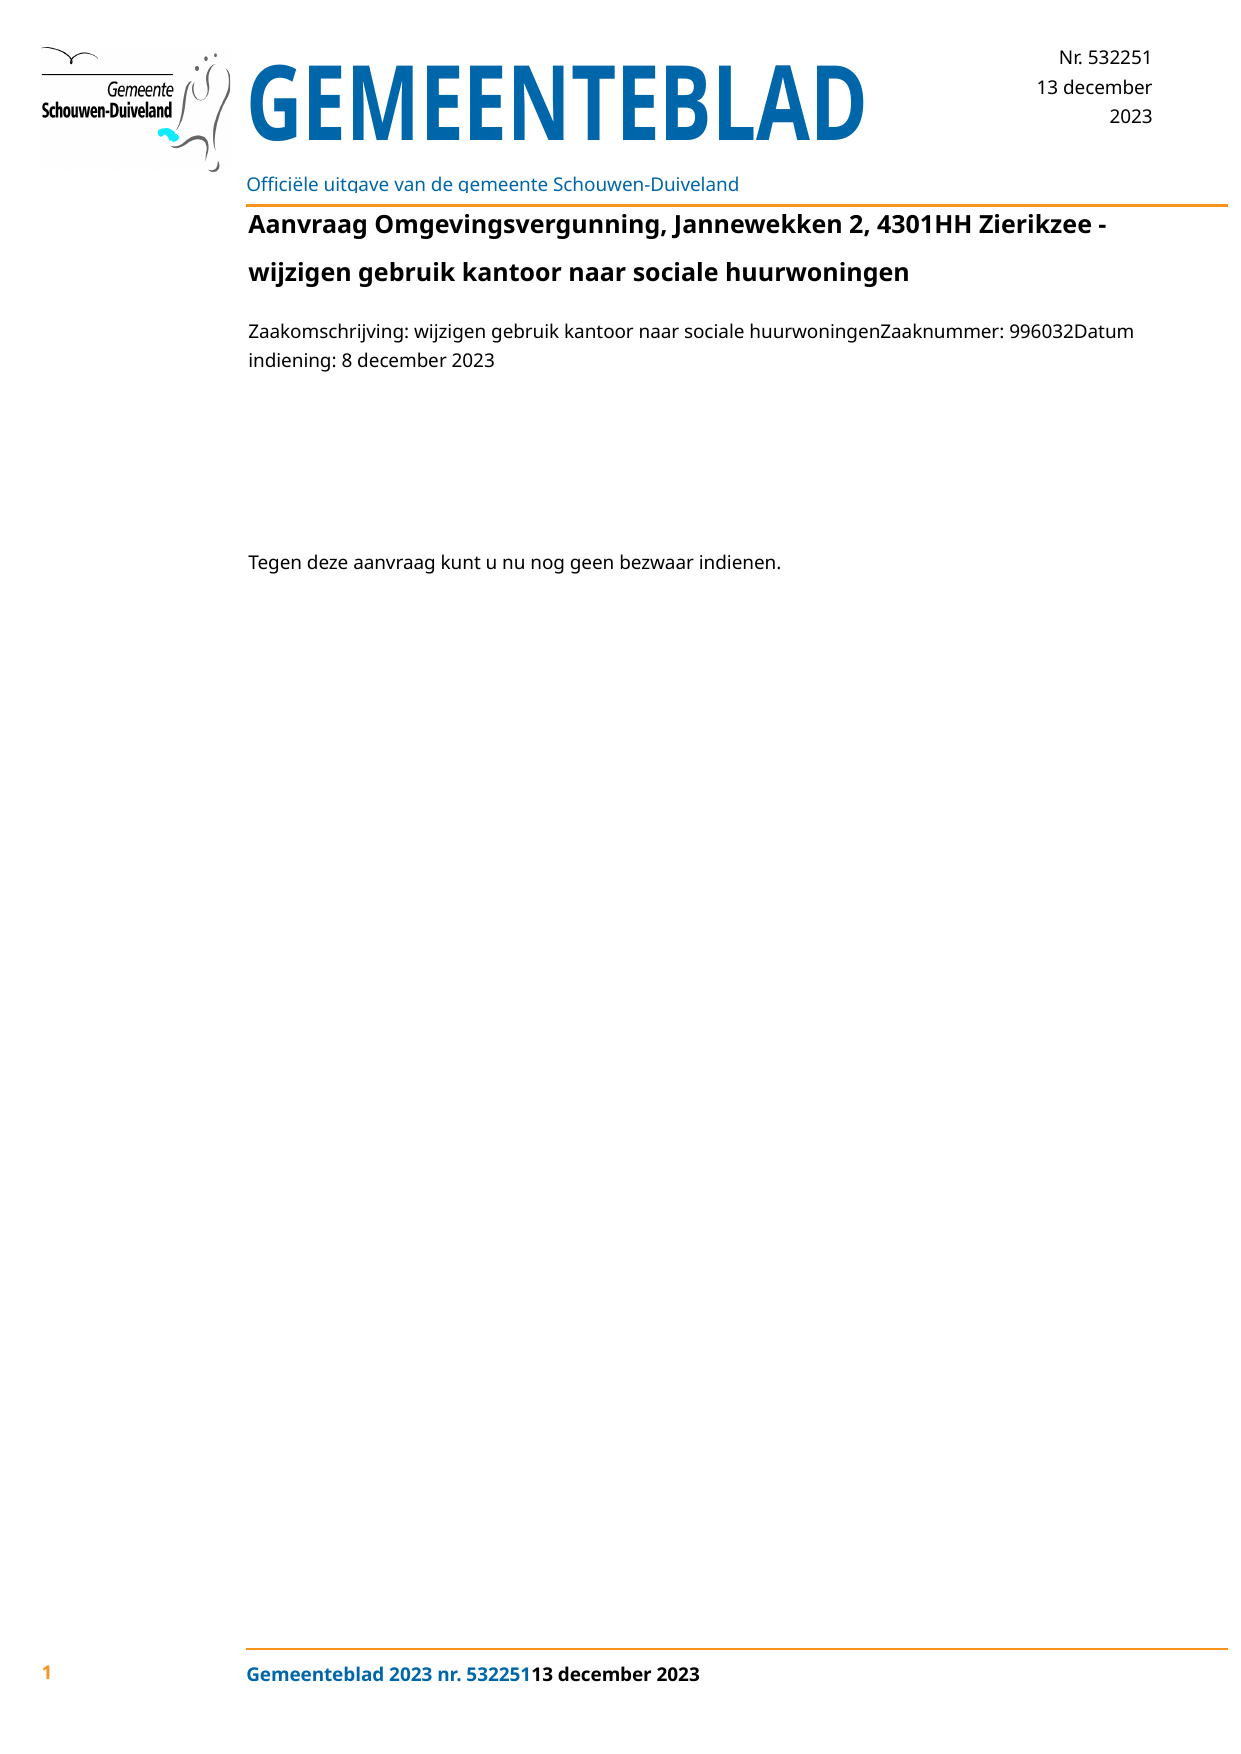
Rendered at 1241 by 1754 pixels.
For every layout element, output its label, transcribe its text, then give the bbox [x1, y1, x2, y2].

text Zaakomschrijving: wijzigen gebruik kantoor naar sociale huurwoningenZaaknummer: 996032Datum indiening: 8 december 2023 [248, 318, 1152, 373]
text Aanvraag Omgevingsvergunning, Jannewekken 2, 4301HH Zierikzee - wijzigen gebruik kantoor naar sociale huurwoningen [248, 207, 1152, 288]
text Tegen deze aanvraag kunt u nu nog geen bezwaar indienen. [248, 549, 1152, 575]
picture [41, 47, 231, 172]
